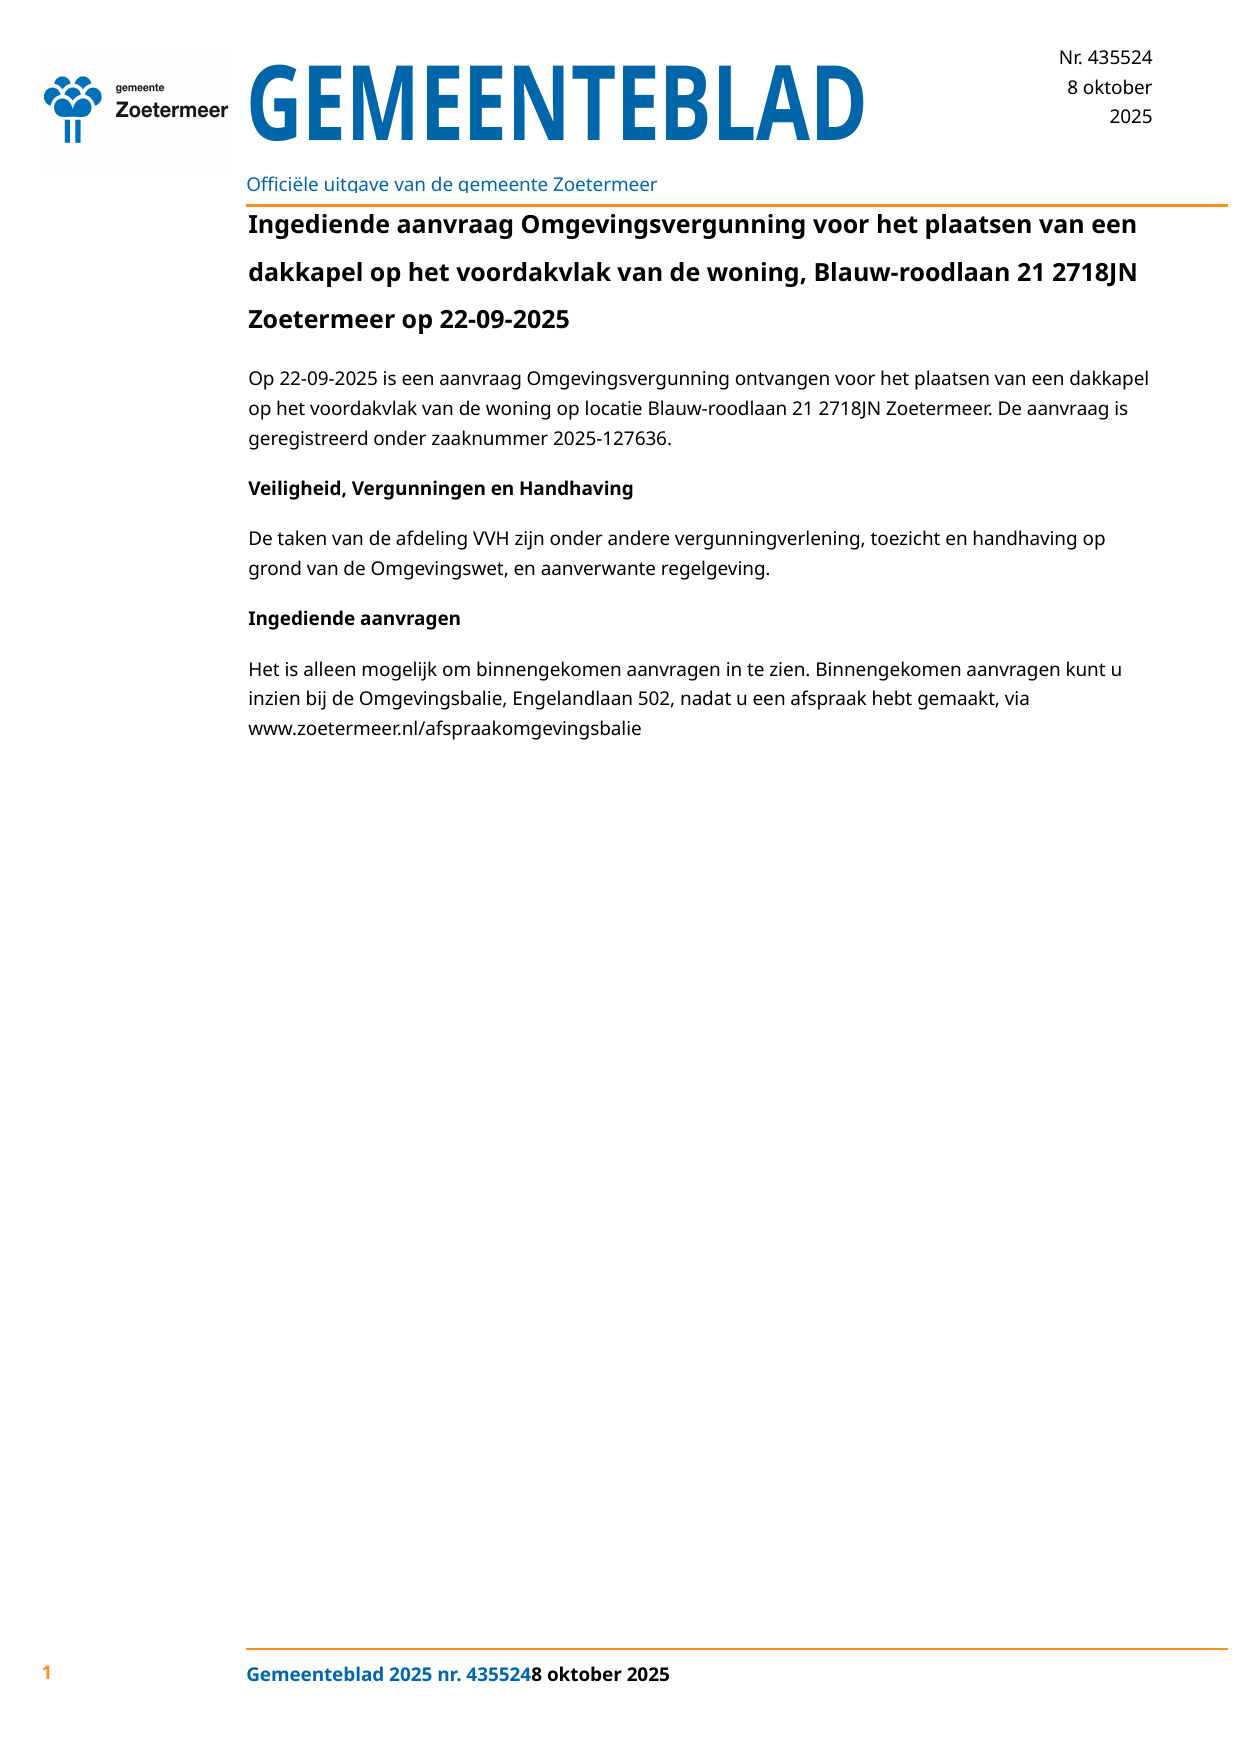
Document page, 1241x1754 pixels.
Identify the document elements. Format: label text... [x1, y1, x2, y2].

text Ingediende aanvragen [248, 606, 1152, 631]
text Ingediende aanvraag Omgevingsvergunning voor het plaatsen van een dakkapel op het voordakvlak van de woning, Blauw-roodlaan 21 2718JN Zoetermeer op 22-09-2025 [248, 207, 1152, 336]
text Het is alleen mogelijk om binnengekomen aanvragen in te zien. Binnengekomen aanvragen kunt u inzien bij de Omgevingsbalie, Engelandlaan 502, nadat u een afspraak hebt gemaakt, via www.zoetermeer.nl/afspraakomgevingsbalie [248, 656, 1152, 741]
text Veiligheid, Vergunningen en Handhaving [248, 475, 1152, 501]
text Op 22-09-2025 is een aanvraag Omgevingsvergunning ontvangen voor het plaatsen van een dakkapel op het voordakvlak van de woning op locatie Blauw-roodlaan 21 2718JN Zoetermeer. De aanvraag is geregistreerd onder zaaknummer 2025-127636. [248, 366, 1152, 450]
text De taken van de afdeling VVH zijn onder andere vergunningverlening, toezicht en handhaving op grond van de Omgevingswet, en aanverwante regelgeving. [248, 526, 1152, 581]
picture [41, 47, 231, 172]
